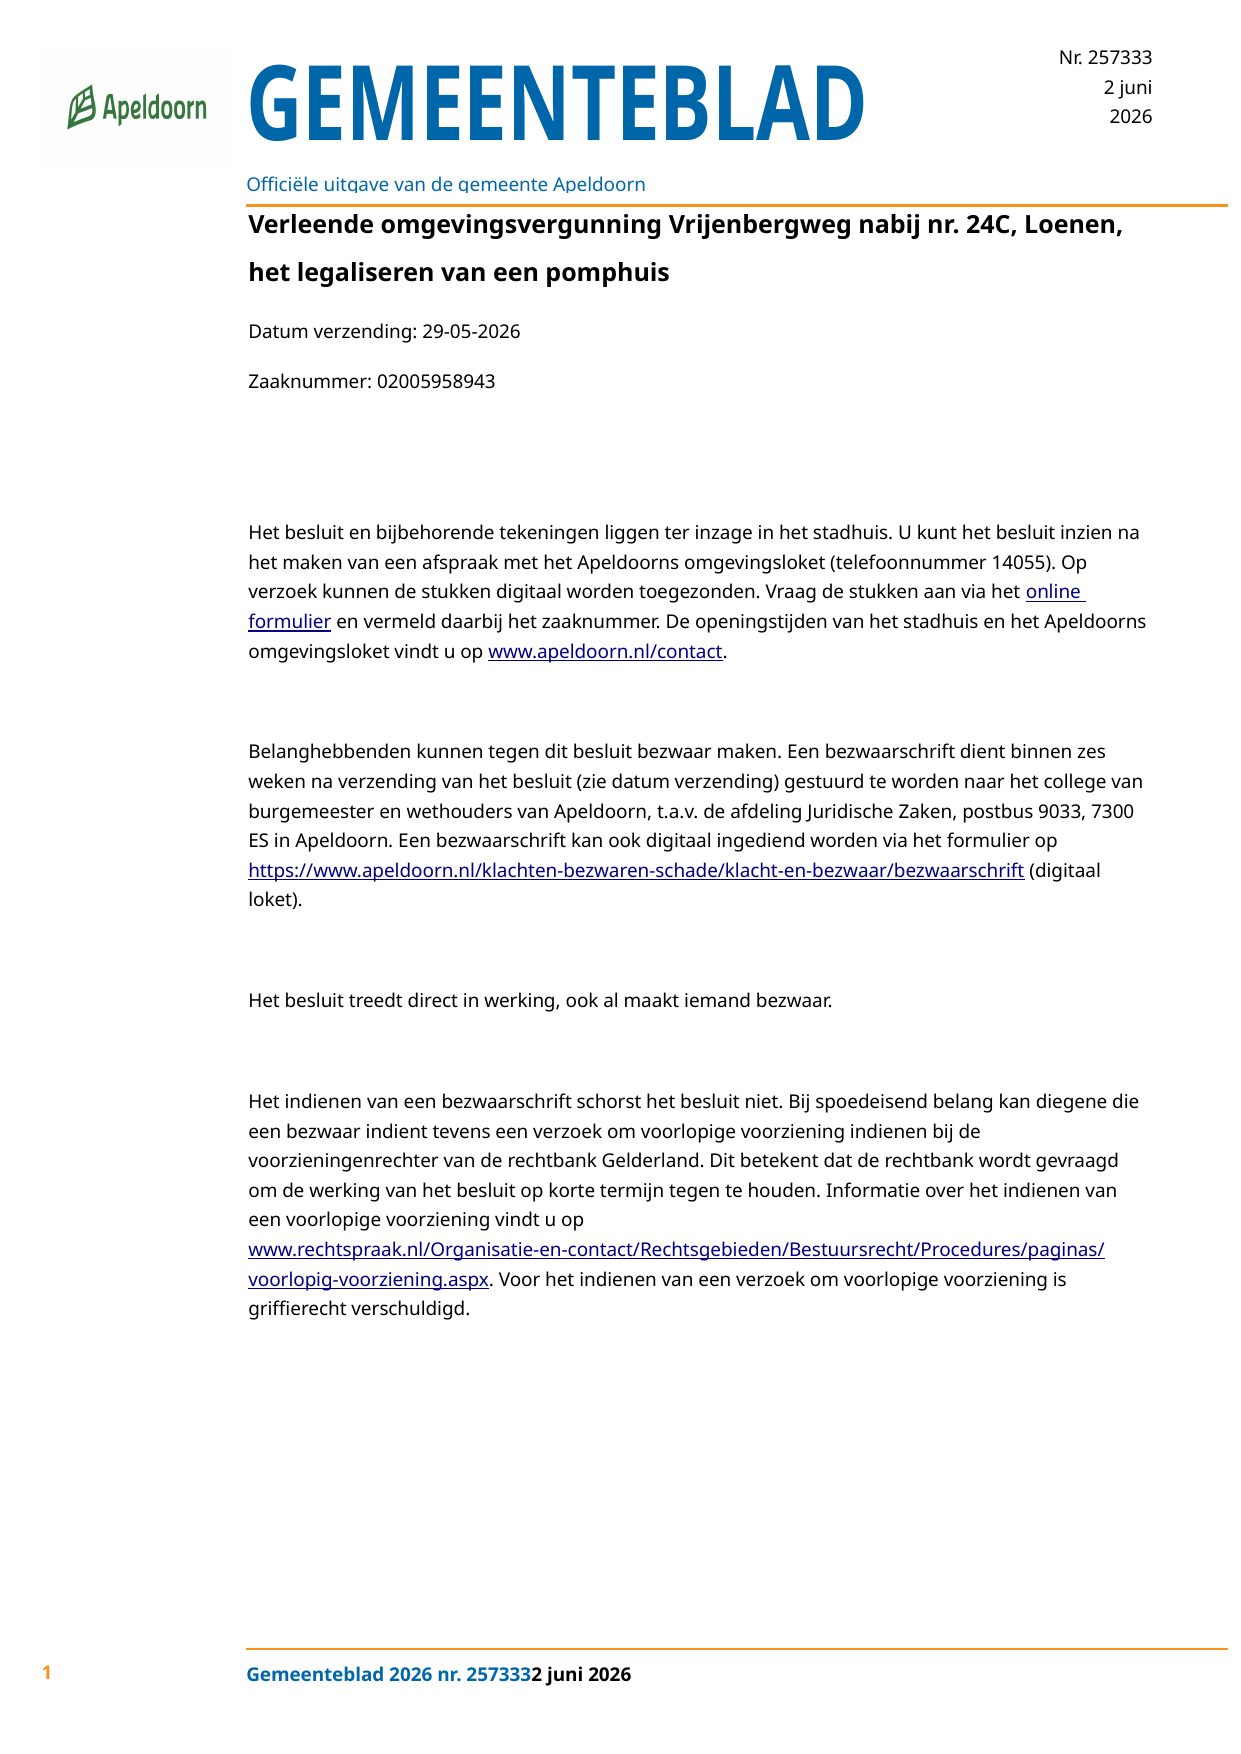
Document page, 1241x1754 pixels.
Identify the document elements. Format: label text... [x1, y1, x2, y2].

picture [41, 47, 231, 172]
text Verleende omgevingsvergunning Vrijenbergweg nabij nr. 24C, Loenen, het legaliseren van een pomphuis [248, 207, 1152, 288]
text Zaaknummer: 02005958943 [248, 368, 1152, 394]
text Belanghebbenden kunnen tegen dit besluit bezwaar maken. Een bezwaarschrift dient binnen zes weken na verzending van het besluit (zie datum verzending) gestuurd te worden naar het college van burgemeester en wethouders van Apeldoorn, t.a.v. de afdeling Juridische Zaken, postbus 9033, 7300 ES in Apeldoorn. Een bezwaarschrift kan ook digitaal ingediend worden via het formulier op https://www.apeldoorn.nl/klachten-bezwaren-schade/klacht-en-bezwaar/bezwaarschrift (digitaal loket). [248, 739, 1152, 912]
text Het besluit en bijbehorende tekeningen liggen ter inzage in het stadhuis. U kunt het besluit inzien na het maken van een afspraak met het Apeldoorns omgevingsloket (telefoonnummer 14055). Op verzoek kunnen de stukken digitaal worden toegezonden. Vraag de stukken aan via het online formulier en vermeld daarbij het zaaknummer. De openingstijden van het stadhuis en het Apeldoorns omgevingsloket vindt u op www.apeldoorn.nl/contact. [248, 519, 1152, 664]
text Datum verzending: 29-05-2026 [248, 318, 1152, 344]
text Het indienen van een bezwaarschrift schorst het besluit niet. Bij spoedeisend belang kan diegene die een bezwaar indient tevens een verzoek om voorlopige voorziening indienen bij de voorzieningenrechter van de rechtbank Gelderland. Dit betekent dat de rechtbank wordt gevraagd om de werking van het besluit op korte termijn tegen te houden. Informatie over het indienen van een voorlopige voorziening vindt u op www.rechtspraak.nl/Organisatie-en-contact/Rechtsgebieden/Bestuursrecht/Procedures/paginas/voorlopig-voorziening.aspx. Voor het indienen van een verzoek om voorlopige voorziening is griffierecht verschuldigd. [248, 1088, 1152, 1321]
text Het besluit treedt direct in werking, ook al maakt iemand bezwaar. [248, 987, 1152, 1013]
